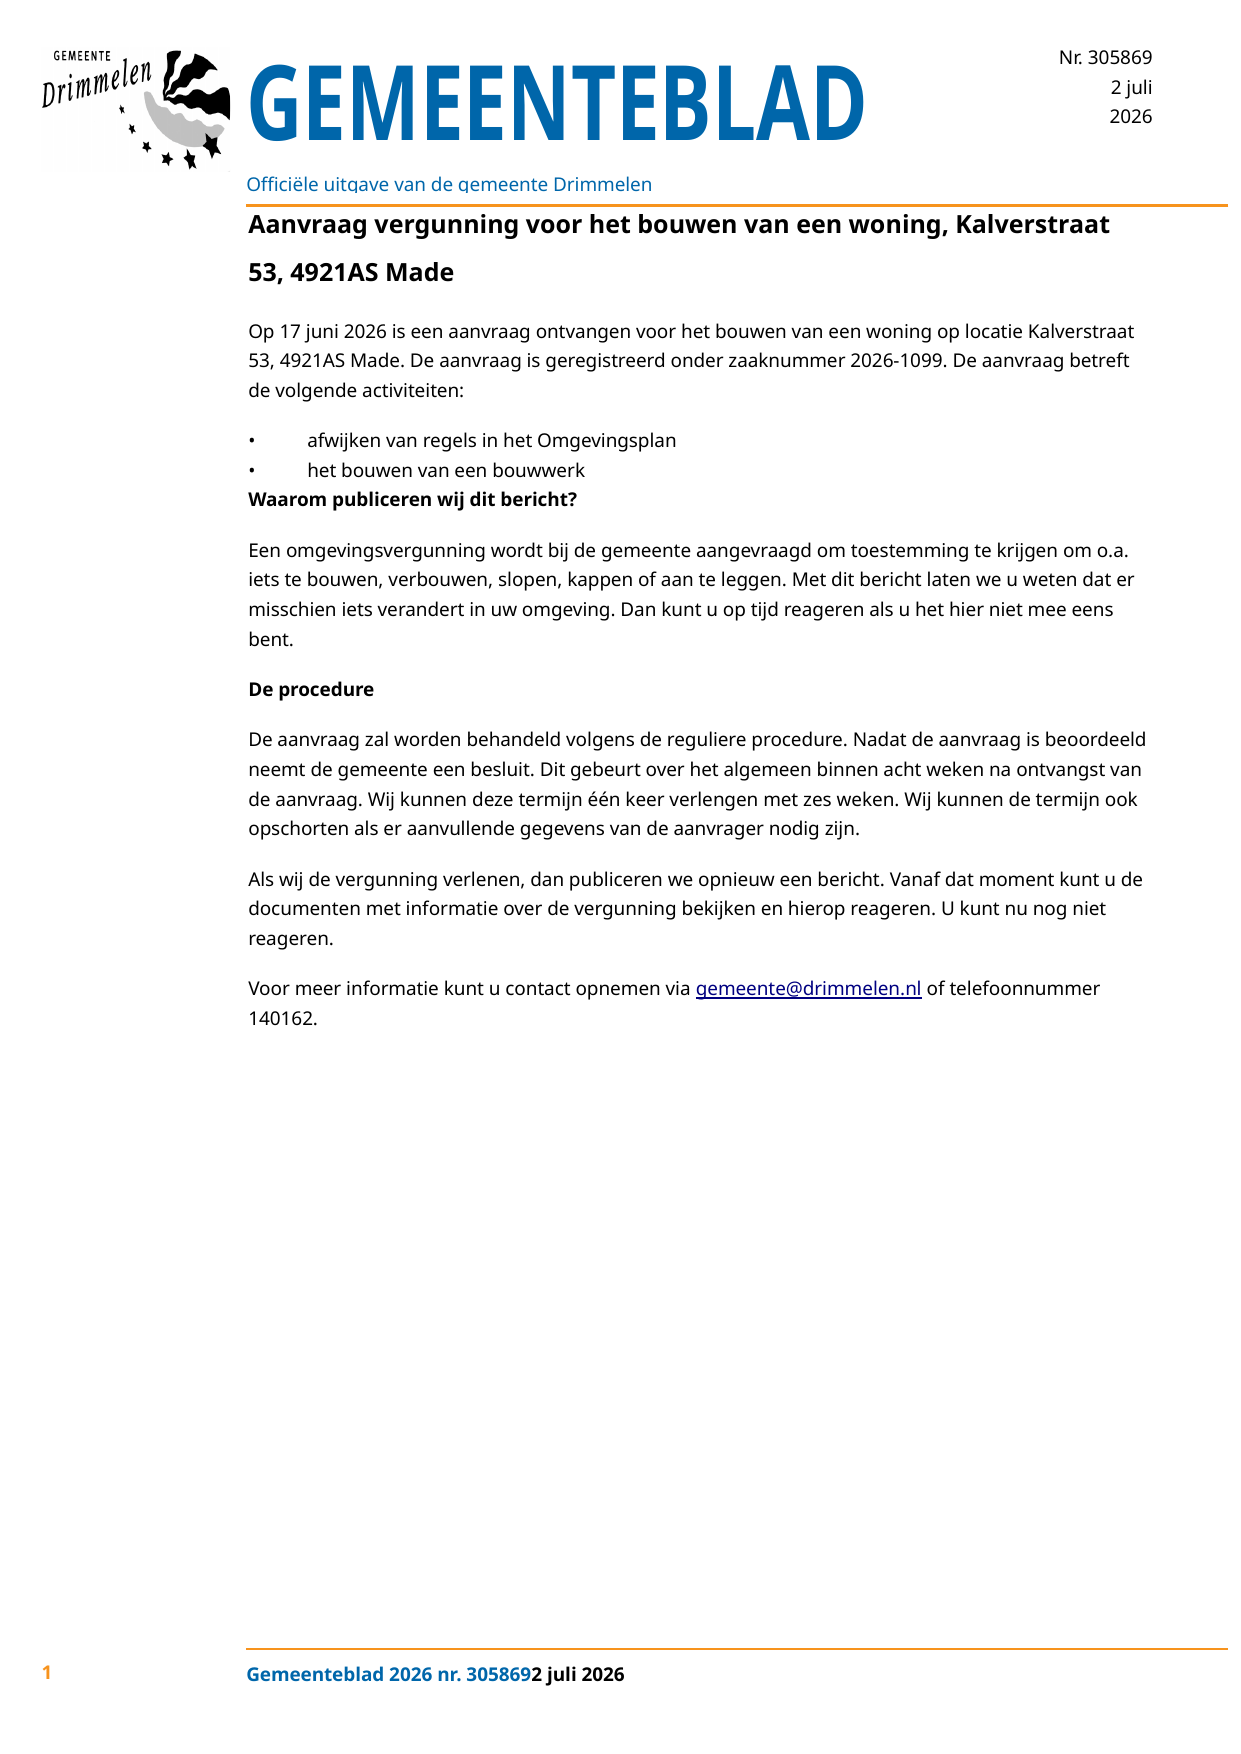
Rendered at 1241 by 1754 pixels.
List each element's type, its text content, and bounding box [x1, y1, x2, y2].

text Voor meer informatie kunt u contact opnemen via gemeente@drimmelen.nl of telefoonnummer 140162. [248, 975, 1152, 1031]
text Een omgevingsvergunning wordt bij de gemeente aangevraagd om toestemming te krijgen om o.a. iets te bouwen, verbouwen, slopen, kappen of aan te leggen. Met dit bericht laten we u weten dat er misschien iets verandert in uw omgeving. Dan kunt u op tijd reageren als u het hier niet mee eens bent. [248, 537, 1152, 652]
list afwijken van regels in het Omgevingsplan [248, 427, 1152, 453]
text Als wij de vergunning verlenen, dan publiceren we opnieuw een bericht. Vanaf dat moment kunt u de documenten met informatie over de vergunning bekijken en hierop reageren. U kunt nu nog niet reageren. [248, 866, 1152, 951]
text Aanvraag vergunning voor het bouwen van een woning, Kalverstraat 53, 4921AS Made [248, 207, 1152, 288]
text Op 17 juni 2026 is een aanvraag ontvangen voor het bouwen van een woning op locatie Kalverstraat 53, 4921AS Made. De aanvraag is geregistreerd onder zaaknummer 2026-1099. De aanvraag betreft de volgende activiteiten: [248, 318, 1152, 403]
list het bouwen van een bouwwerk [248, 457, 1152, 483]
text De aanvraag zal worden behandeld volgens de reguliere procedure. Nadat de aanvraag is beoordeeld neemt de gemeente een besluit. Dit gebeurt over het algemeen binnen acht weken na ontvangst van de aanvraag. Wij kunnen deze termijn één keer verlengen met zes weken. Wij kunnen de termijn ook opschorten als er aanvullende gegevens van de aanvrager nodig zijn. [248, 727, 1152, 841]
picture [41, 47, 231, 172]
text De procedure [248, 676, 1152, 702]
text Waarom publiceren wij dit bericht? [248, 487, 1152, 512]
